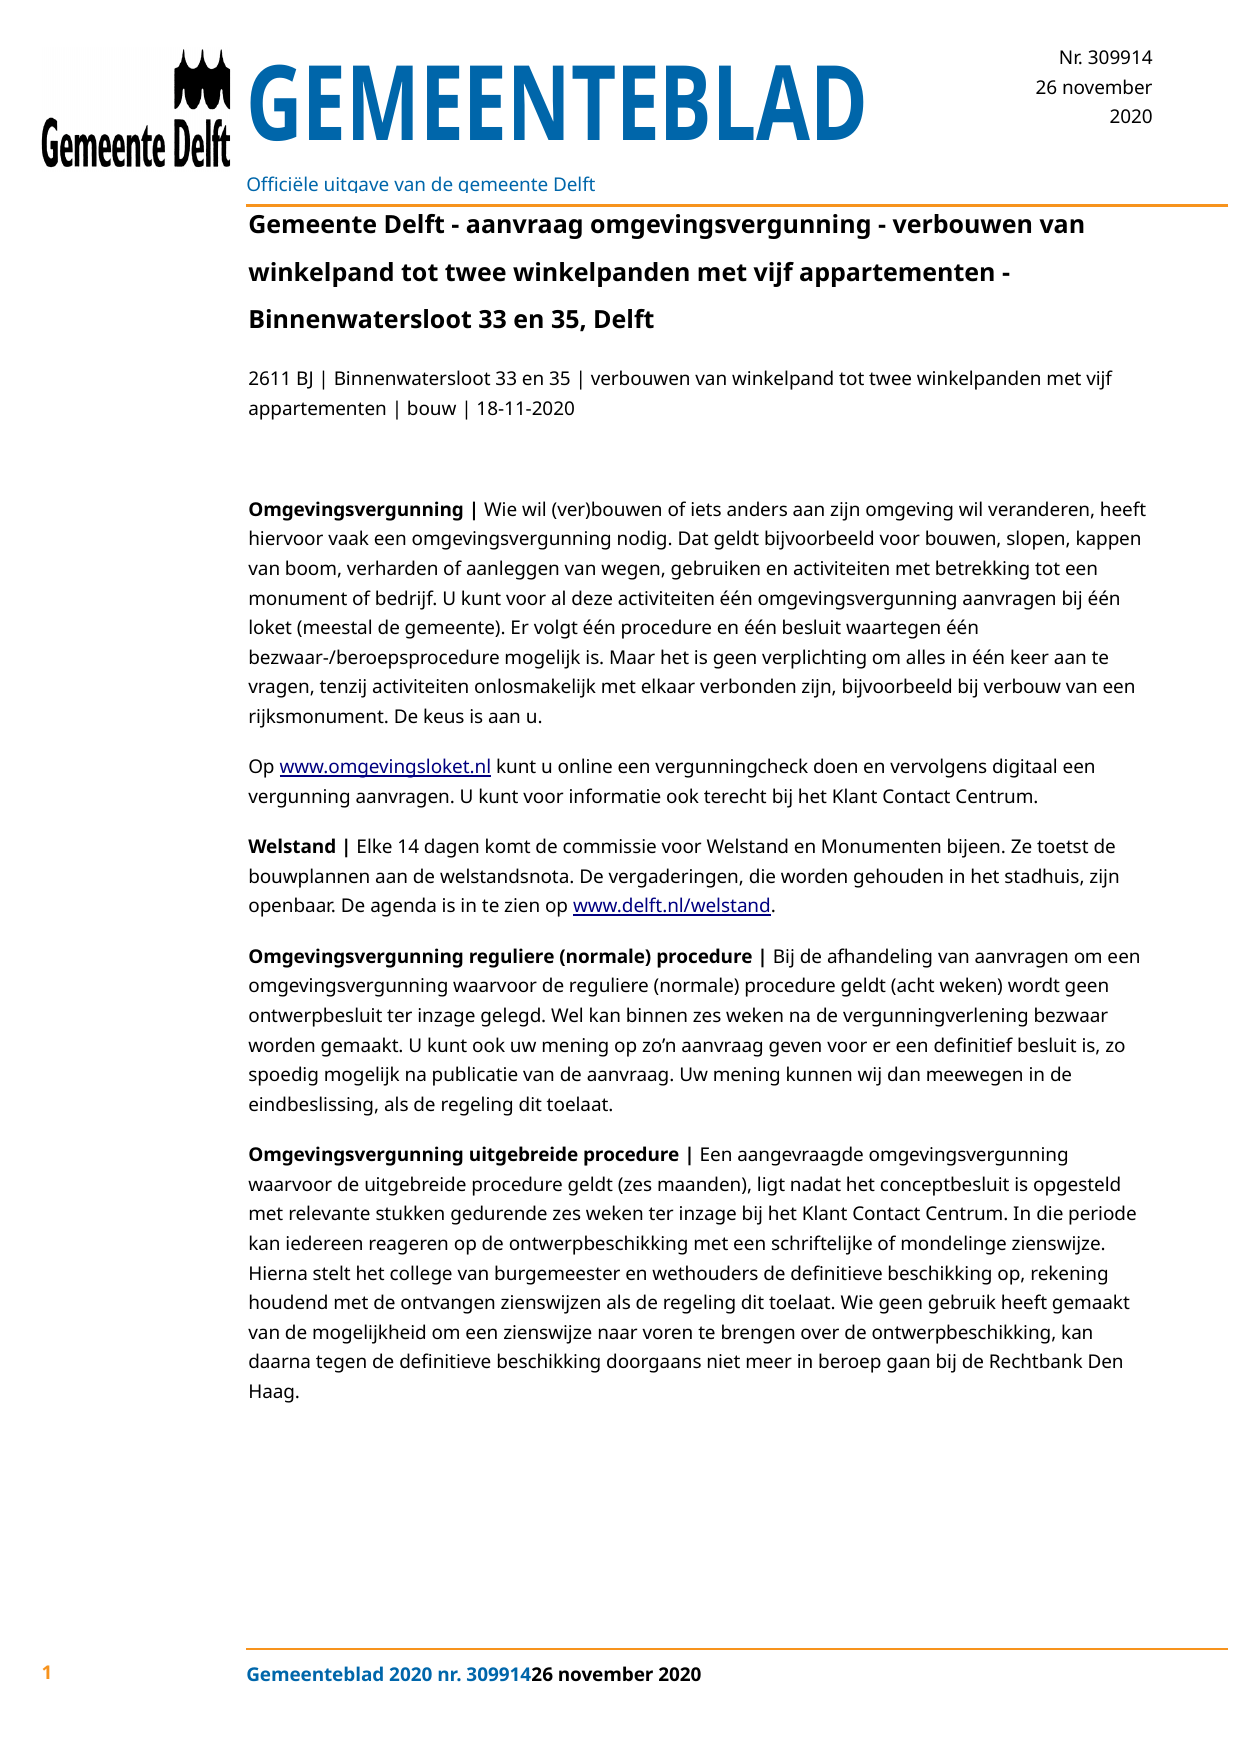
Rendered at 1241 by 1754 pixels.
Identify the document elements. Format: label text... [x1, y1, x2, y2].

text Gemeente Delft - aanvraag omgevingsvergunning - verbouwen van winkelpand tot twee winkelpanden met vijf appartementen - Binnenwatersloot 33 en 35, Delft [248, 207, 1152, 336]
picture [41, 47, 231, 172]
text Omgevingsvergunning uitgebreide procedure | Een aangevraagde omgevingsvergunning waarvoor de uitgebreide procedure geldt (zes maanden), ligt nadat het conceptbesluit is opgesteld met relevante stukken gedurende zes weken ter inzage bij het Klant Contact Centrum. In die periode kan iedereen reageren op de ontwerpbeschikking met een schriftelijke of mondelinge zienswijze. Hierna stelt het college van burgemeester en wethouders de definitieve beschikking op, rekening houdend met de ontvangen zienswijzen als de regeling dit toelaat. Wie geen gebruik heeft gemaakt van de mogelijkheid om een zienswijze naar voren te brengen over de ontwerpbeschikking, kan daarna tegen de definitieve beschikking doorgaans niet meer in beroep gaan bij de Rechtbank Den Haag. [248, 1141, 1152, 1404]
text Omgevingsvergunning reguliere (normale) procedure | Bij de afhandeling van aanvragen om een omgevingsvergunning waarvoor de reguliere (normale) procedure geldt (acht weken) wordt geen ontwerpbesluit ter inzage gelegd. Wel kan binnen zes weken na de vergunningverlening bezwaar worden gemaakt. U kunt ook uw mening op zo’n aanvraag geven voor er een definitief besluit is, zo spoedig mogelijk na publicatie van de aanvraag. Uw mening kunnen wij dan meewegen in de eindbeslissing, als de regeling dit toelaat. [248, 943, 1152, 1117]
text Omgevingsvergunning | Wie wil (ver)bouwen of iets anders aan zijn omgeving wil veranderen, heeft hiervoor vaak een omgevingsvergunning nodig. Dat geldt bijvoorbeeld voor bouwen, slopen, kappen van boom, verharden of aanleggen van wegen, gebruiken en activiteiten met betrekking tot een monument of bedrijf. U kunt voor al deze activiteiten één omgevingsvergunning aanvragen bij één loket (meestal de gemeente). Er volgt één procedure en één besluit waartegen één bezwaar-/beroepsprocedure mogelijk is. Maar het is geen verplichting om alles in één keer aan te vragen, tenzij activiteiten onlosmakelijk met elkaar verbonden zijn, bijvoorbeeld bij verbouw van een rijksmonument. De keus is aan u. [248, 496, 1152, 729]
text Welstand | Elke 14 dagen komt de commissie voor Welstand en Monumenten bijeen. Ze toetst de bouwplannen aan de welstandsnota. De vergaderingen, die worden gehouden in het stadhuis, zijn openbaar. De agenda is in te zien op www.delft.nl/welstand. [248, 833, 1152, 918]
text 2611 BJ | Binnenwatersloot 33 en 35 | verbouwen van winkelpand tot twee winkelpanden met vijf appartementen | bouw | 18-11-2020 [248, 366, 1152, 421]
text Op www.omgevingsloket.nl kunt u online een vergunningcheck doen en vervolgens digitaal een vergunning aanvragen. U kunt voor informatie ook terecht bij het Klant Contact Centrum. [248, 753, 1152, 809]
